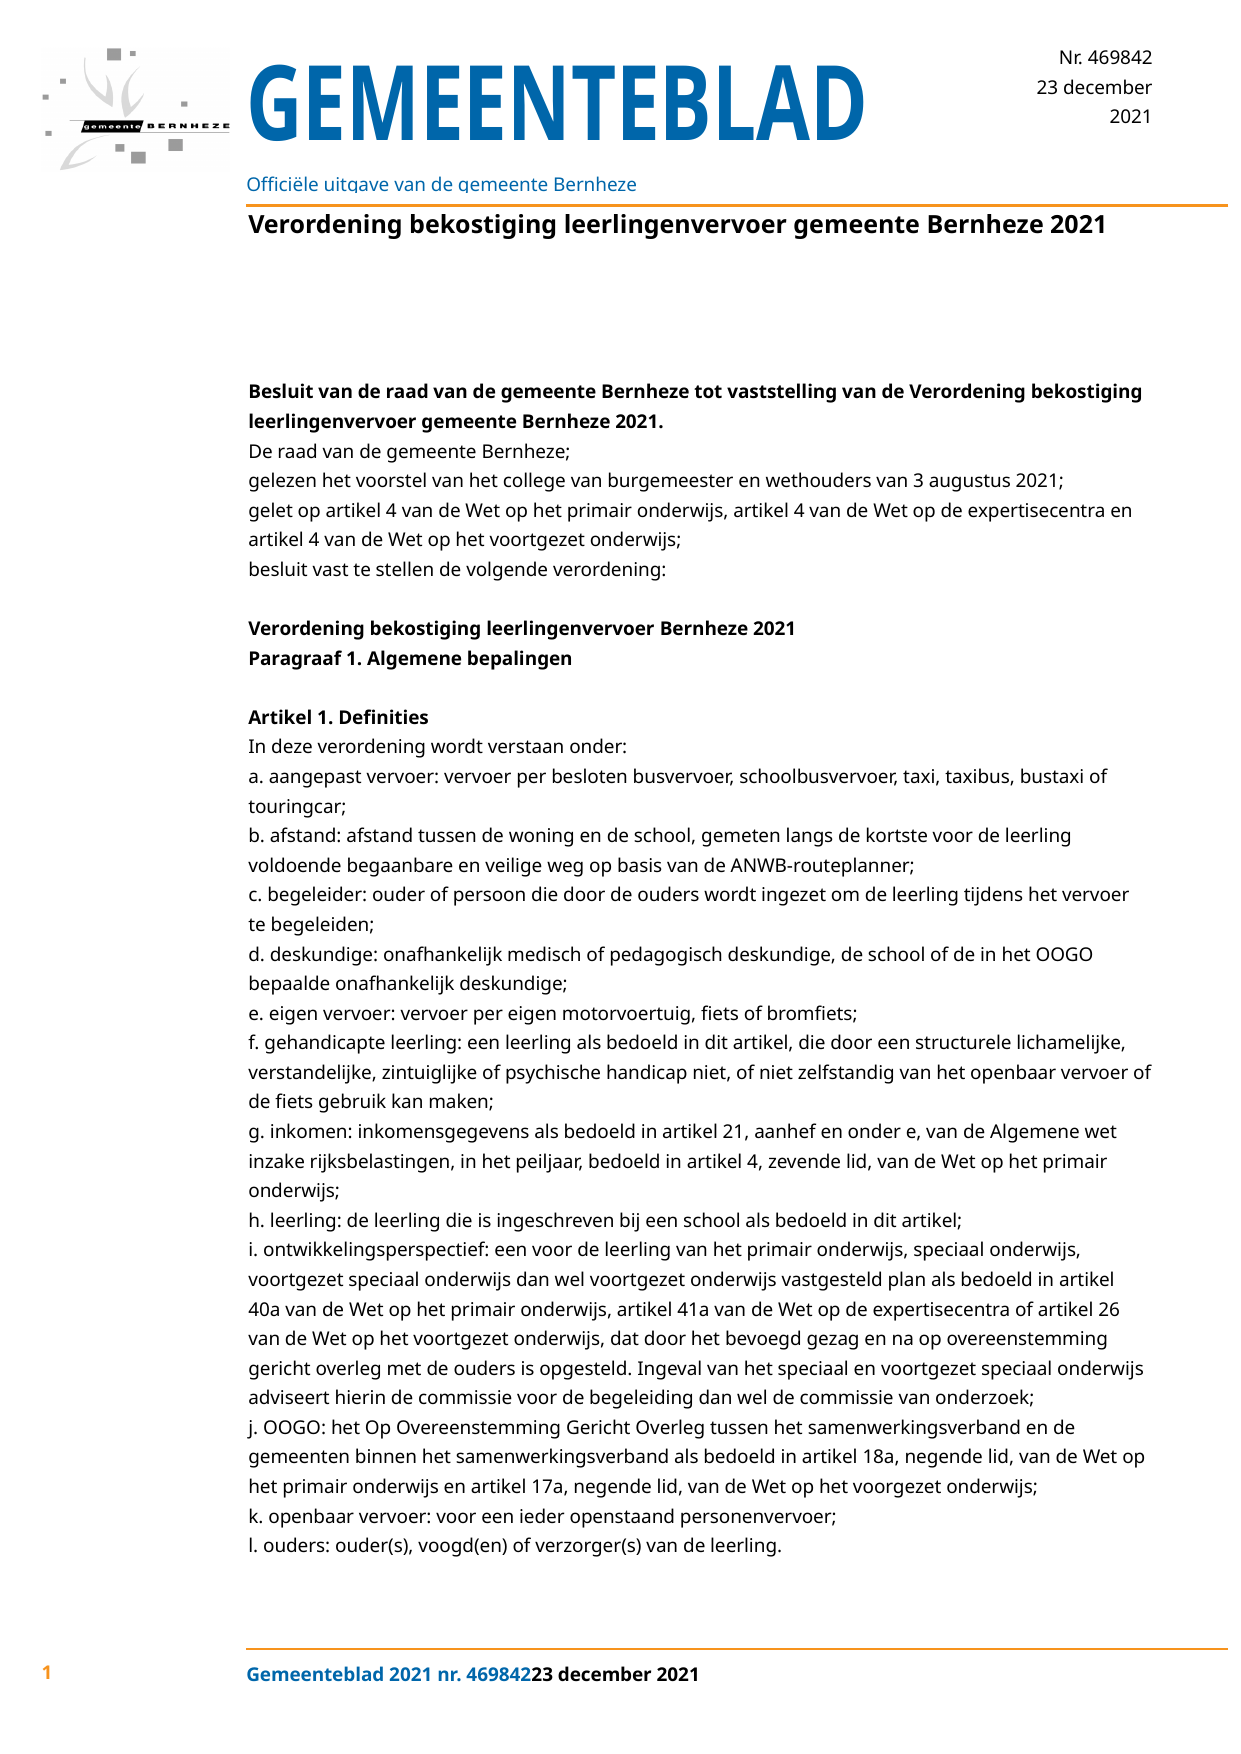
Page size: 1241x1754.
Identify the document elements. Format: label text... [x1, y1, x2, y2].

picture [41, 47, 231, 172]
text c. begeleider: ouder of persoon die door de ouders wordt ingezet om de leerling tijdens het vervoer te begeleiden; [248, 882, 1152, 937]
text gelet op artikel 4 van de Wet op het primair onderwijs, artikel 4 van de Wet op de expertisecentra en artikel 4 van de Wet op het voortgezet onderwijs; [248, 497, 1152, 552]
text a. aangepast vervoer: vervoer per besloten busvervoer, schoolbusvervoer, taxi, taxibus, bustaxi of touringcar; [248, 763, 1152, 819]
text Artikel 1. Definities [248, 704, 1152, 730]
text gelezen het voorstel van het college van burgemeester en wethouders van 3 augustus 2021; [248, 467, 1152, 493]
text g. inkomen: inkomensgegevens als bedoeld in artikel 21, aanhef en onder e, van de Algemene wet inzake rijksbelastingen, in het peiljaar, bedoeld in artikel 4, zevende lid, van de Wet op het primair onderwijs; [248, 1118, 1152, 1203]
text Verordening bekostiging leerlingenvervoer Bernheze 2021 [248, 615, 1152, 641]
text Besluit van de raad van de gemeente Bernheze tot vaststelling van de Verordening bekostiging leerlingenvervoer gemeente Bernheze 2021. [248, 379, 1152, 434]
text k. openbaar vervoer: voor een ieder openstaand personenvervoer; [248, 1503, 1152, 1529]
text l. ouders: ouder(s), voogd(en) of verzorger(s) van de leerling. [248, 1532, 1152, 1558]
text e. eigen vervoer: vervoer per eigen motorvoertuig, fiets of bromfiets; [248, 1000, 1152, 1026]
text besluit vast te stellen de volgende verordening: [248, 556, 1152, 582]
text j. OOGO: het Op Overeenstemming Gericht Overleg tussen het samenwerkingsverband en de gemeenten binnen het samenwerkingsverband als bedoeld in artikel 18a, negende lid, van de Wet op het primair onderwijs en artikel 17a, negende lid, van de Wet op het voorgezet onderwijs; [248, 1414, 1152, 1499]
text d. deskundige: onafhankelijk medisch of pedagogisch deskundige, de school of de in het OOGO bepaalde onafhankelijk deskundige; [248, 941, 1152, 996]
text i. ontwikkelingsperspectief: een voor de leerling van het primair onderwijs, speciaal onderwijs, voortgezet speciaal onderwijs dan wel voortgezet onderwijs vastgesteld plan als bedoeld in artikel 40a van de Wet op het primair onderwijs, artikel 41a van de Wet op de expertisecentra of artikel 26 van de Wet op het voortgezet onderwijs, dat door het bevoegd gezag en na op overeenstemming gericht overleg met de ouders is opgesteld. Ingeval van het speciaal en voortgezet speciaal onderwijs adviseert hierin de commissie voor de begeleiding dan wel de commissie van onderzoek; [248, 1237, 1152, 1410]
text De raad van de gemeente Bernheze; [248, 438, 1152, 464]
text Verordening bekostiging leerlingenvervoer gemeente Bernheze 2021 [248, 207, 1152, 241]
text b. afstand: afstand tussen de woning en de school, gemeten langs de kortste voor de leerling voldoende begaanbare en veilige weg op basis van de ANWB-routeplanner; [248, 822, 1152, 878]
text f. gehandicapte leerling: een leerling als bedoeld in dit artikel, die door een structurele lichamelijke, verstandelijke, zintuiglijke of psychische handicap niet, of niet zelfstandig van het openbaar vervoer of de fiets gebruik kan maken; [248, 1029, 1152, 1114]
text In deze verordening wordt verstaan onder: [248, 734, 1152, 759]
text Paragraaf 1. Algemene bepalingen [248, 645, 1152, 671]
text h. leerling: de leerling die is ingeschreven bij een school als bedoeld in dit artikel; [248, 1207, 1152, 1233]
